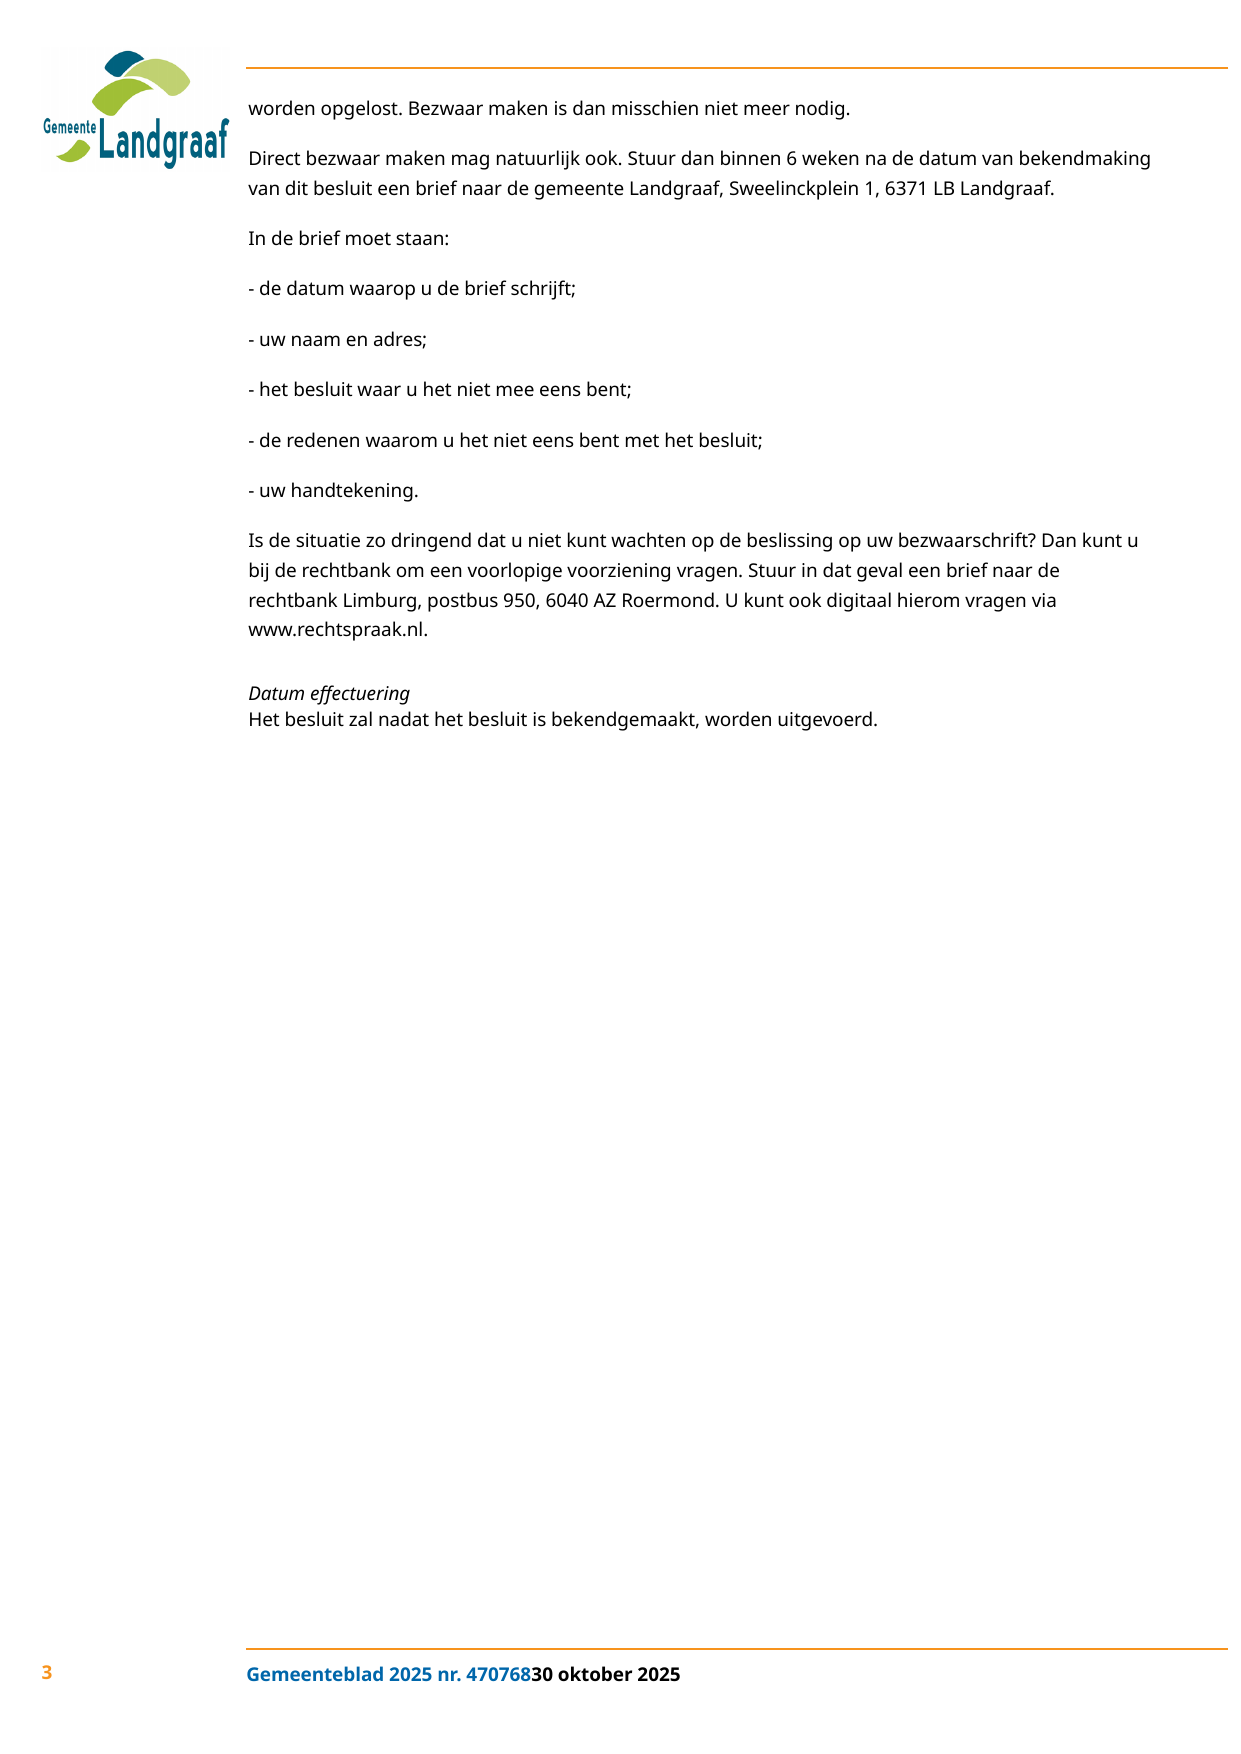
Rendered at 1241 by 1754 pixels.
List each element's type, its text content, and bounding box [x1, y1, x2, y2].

text - de redenen waarom u het niet eens bent met het besluit; [248, 427, 1152, 453]
text - uw naam en adres; [248, 326, 1152, 352]
text - het besluit waar u het niet mee eens bent; [248, 376, 1152, 402]
text - uw handtekening. [248, 477, 1152, 503]
text Is de situatie zo dringend dat u niet kunt wachten op de beslissing op uw bezwaarschrift? Dan kunt u bij de rechtbank om een voorlopige voorziening vragen. Stuur in dat geval een brief naar de rechtbank Limburg, postbus 950, 6040 AZ Roermond. U kunt ook digitaal hierom vragen via www.rechtspraak.nl. [248, 528, 1152, 642]
text Datum effectuering [248, 680, 1152, 706]
picture [41, 47, 231, 172]
text worden opgelost. Bezwaar maken is dan misschien niet meer nodig. [248, 95, 1152, 121]
text Direct bezwaar maken mag natuurlijk ook. Stuur dan binnen 6 weken na de datum van bekendmaking van dit besluit een brief naar de gemeente Landgraaf, Sweelinckplein 1, 6371 LB Landgraaf. [248, 145, 1152, 201]
text Het besluit zal nadat het besluit is bekendgemaakt, worden uitgevoerd. [248, 706, 1152, 732]
text In de brief moet staan: [248, 225, 1152, 251]
text - de datum waarop u de brief schrijft; [248, 276, 1152, 301]
